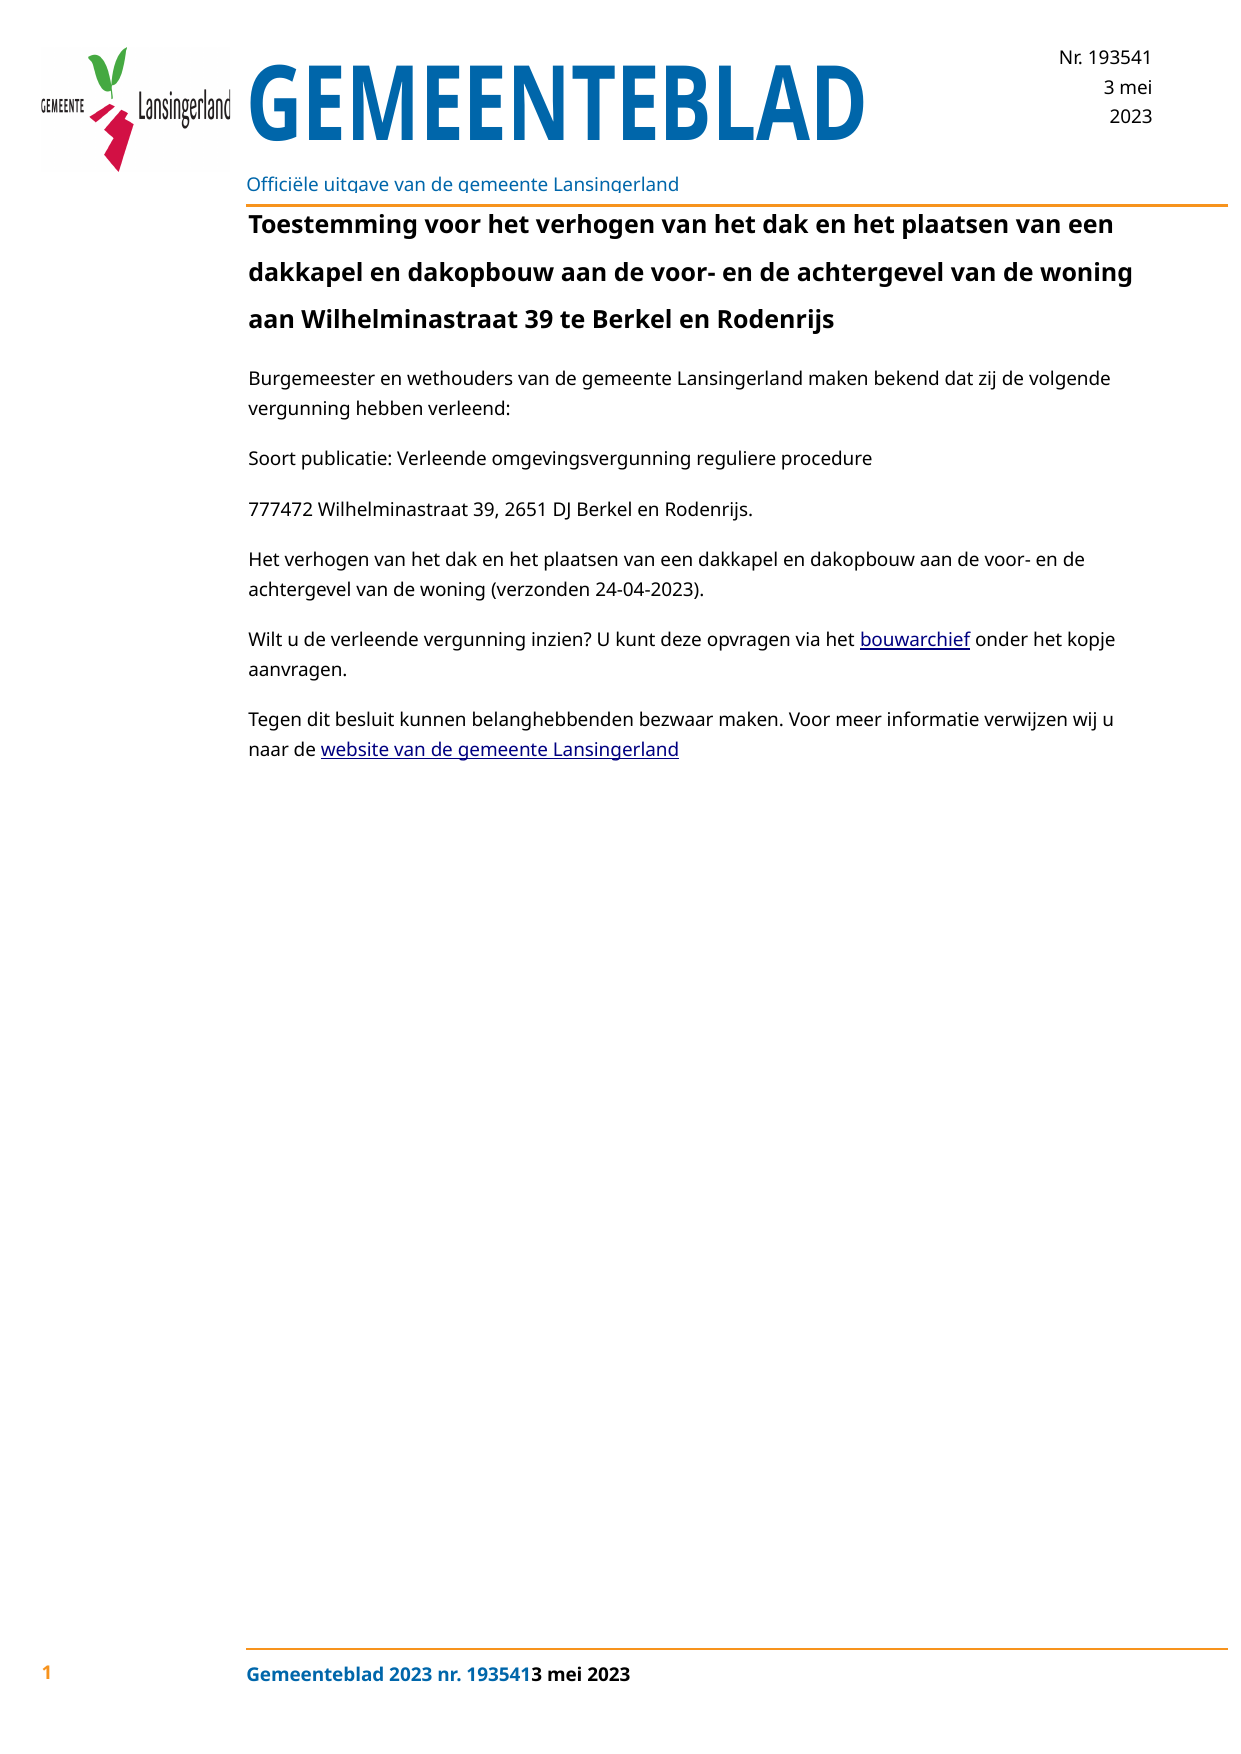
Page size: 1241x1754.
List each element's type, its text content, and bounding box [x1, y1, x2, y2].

text Tegen dit besluit kunnen belanghebbenden bezwaar maken. Voor meer informatie verwijzen wij u naar de website van de gemeente Lansingerland [248, 706, 1152, 762]
text Soort publicatie: Verleende omgevingsvergunning reguliere procedure [248, 446, 1152, 471]
text Wilt u de verleende vergunning inzien? U kunt deze opvragen via het bouwarchief onder het kopje aanvragen. [248, 626, 1152, 682]
text 777472 Wilhelminastraat 39, 2651 DJ Berkel en Rodenrijs. [248, 496, 1152, 522]
text Burgemeester en wethouders van de gemeente Lansingerland maken bekend dat zij de volgende vergunning hebben verleend: [248, 366, 1152, 421]
text Het verhogen van het dak en het plaatsen van een dakkapel en dakopbouw aan de voor- en de achtergevel van de woning (verzonden 24-04-2023). [248, 546, 1152, 602]
picture [41, 47, 231, 172]
text Toestemming voor het verhogen van het dak en het plaatsen van een dakkapel en dakopbouw aan de voor- en de achtergevel van de woning aan Wilhelminastraat 39 te Berkel en Rodenrijs [248, 207, 1152, 336]
